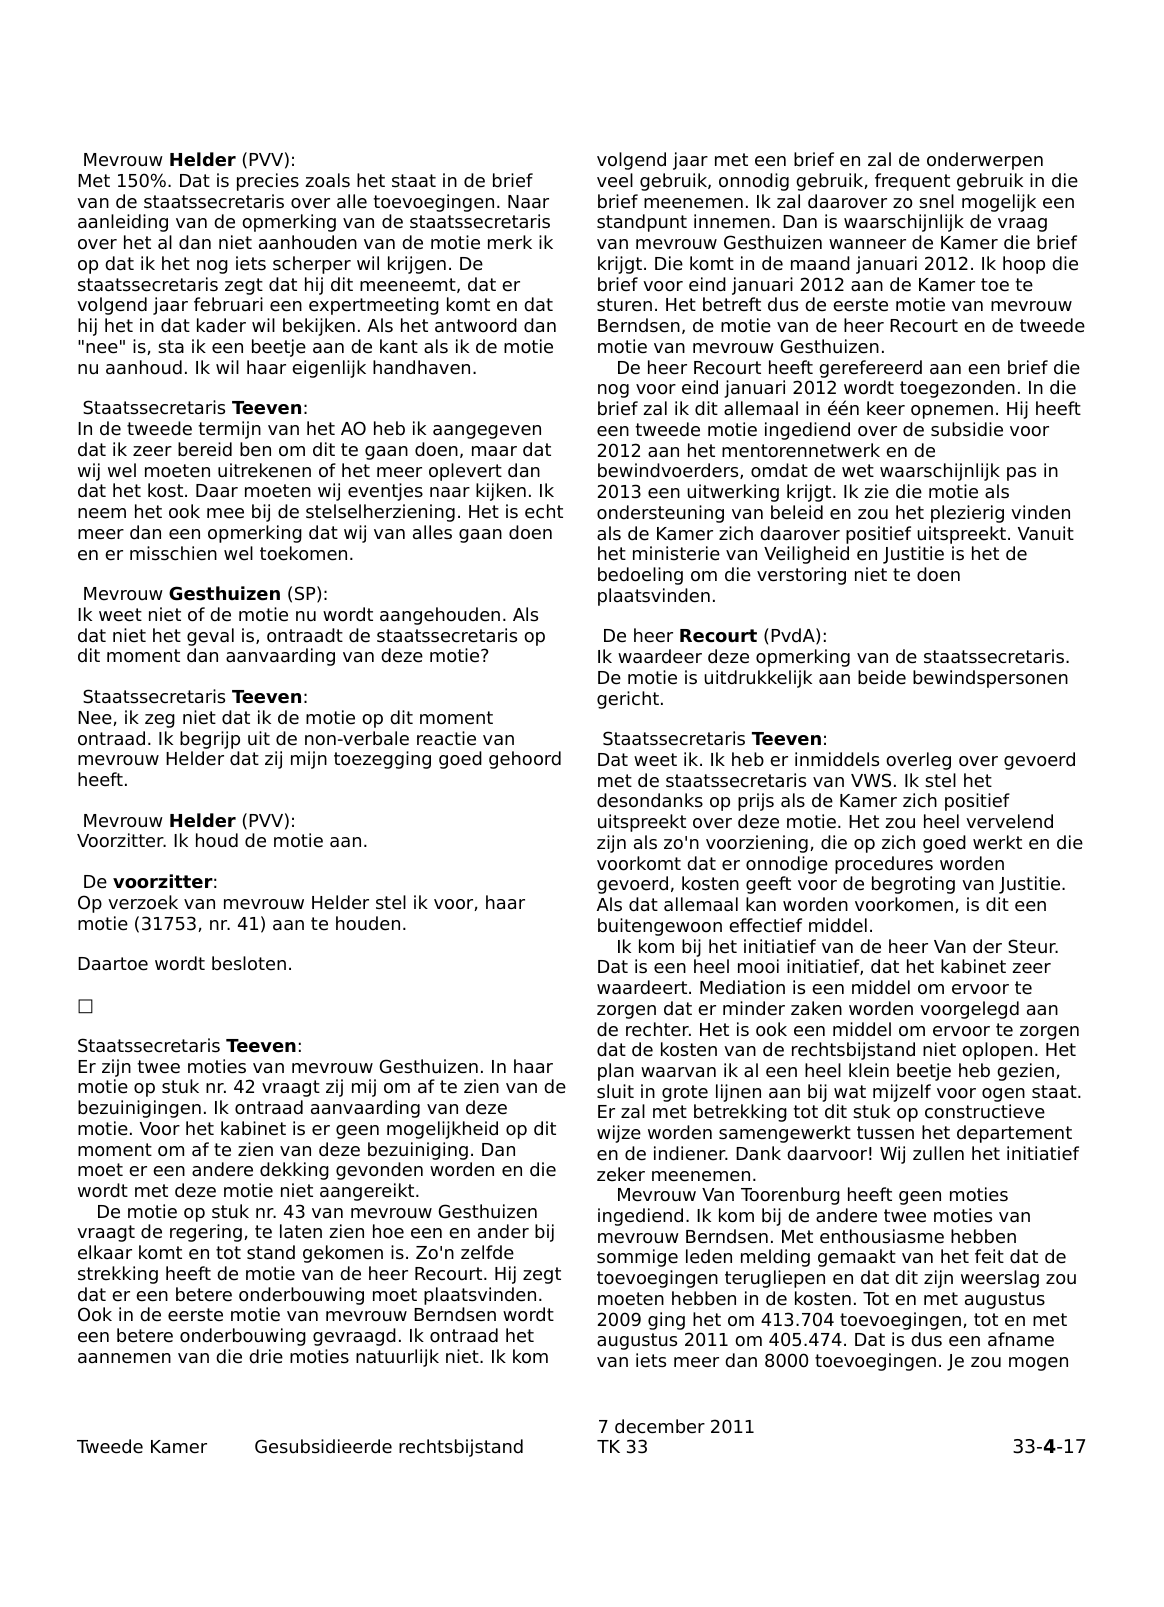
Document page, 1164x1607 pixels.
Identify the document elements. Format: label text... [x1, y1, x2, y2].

text □ [77, 995, 567, 1016]
text Mevrouw Helder (PVV): [77, 811, 567, 831]
text De voorzitter: [77, 872, 567, 893]
text De heer Recourt heeft gerefereerd aan een brief die nog voor eind januari 2012 wordt toegezonden. In die brief zal ik dit allemaal in één keer opnemen. Hij heeft een tweede motie ingediend over de subsidie voor 2012 aan het mentorennetwerk en de bewindvoerders, omdat de wet waarschijnlijk pas in 2013 een uitwerking krijgt. Ik zie die motie als ondersteuning van beleid en zou het plezierig vinden als de Kamer zich daarover positief uitspreekt. Vanuit het ministerie van Veiligheid en Justitie is het de bedoeling om die verstoring niet te doen plaatsvinden. [596, 357, 1087, 606]
text Staatssecretaris Teeven: [77, 398, 567, 419]
text Ik weet niet of de motie nu wordt aangehouden. Als dat niet het geval is, ontraadt de staatssecretaris op dit moment dan aanvaarding van deze motie? [77, 605, 567, 667]
text Er zijn twee moties van mevrouw Gesthuizen. In haar motie op stuk nr. 42 vraagt zij mij om af te zien van de bezuinigingen. Ik ontraad aanvaarding van deze motie. Voor het kabinet is er geen mogelijkheid op dit moment om af te zien van deze bezuiniging. Dan moet er een andere dekking gevonden worden en die wordt met deze motie niet aangereikt. [77, 1056, 567, 1202]
text De heer Recourt (PvdA): [596, 626, 1087, 647]
text Ik waardeer deze opmerking van de staatssecretaris. De motie is uitdrukkelijk aan beide bewindspersonen gericht. [596, 647, 1087, 709]
text Daartoe wordt besloten. [77, 954, 567, 975]
text Staatssecretaris Teeven: [77, 687, 567, 708]
text Met 150%. Dat is precies zoals het staat in de brief van de staatssecretaris over alle toevoegingen. Naar aanleiding van de opmerking van de staatssecretaris over het al dan niet aanhouden van de motie merk ik op dat ik het nog iets scherper wil krijgen. De staatssecretaris zegt dat hij dit meeneemt, dat er volgend jaar februari een expertmeeting komt en dat hij het in dat kader wil bekijken. Als het antwoord dan "nee" is, sta ik een beetje aan de kant als ik de motie nu aanhoud. Ik wil haar eigenlijk handhaven. [77, 171, 567, 378]
text In de tweede termijn van het AO heb ik aangegeven dat ik zeer bereid ben om dit te gaan doen, maar dat wij wel moeten uitrekenen of het meer oplevert dan dat het kost. Daar moeten wij eventjes naar kijken. Ik neem het ook mee bij de stelselherziening. Het is echt meer dan een opmerking dat wij van alles gaan doen en er misschien wel toekomen. [77, 419, 567, 564]
text Staatssecretaris Teeven: [596, 729, 1087, 750]
text Ik kom bij het initiatief van de heer Van der Steur. Dat is een heel mooi initiatief, dat het kabinet zeer waardeert. Mediation is een middel om ervoor te zorgen dat er minder zaken worden voorgelegd aan de rechter. Het is ook een middel om ervoor te zorgen dat de kosten van de rechtsbijstand niet oplopen. Het plan waarvan ik al een heel klein beetje heb gezien, sluit in grote lijnen aan bij wat mijzelf voor ogen staat. Er zal met betrekking tot dit stuk op constructieve wijze worden samengewerkt tussen het departement en de indiener. Dank daarvoor! Wij zullen het initiatief zeker meenemen. [596, 936, 1087, 1185]
text volgend jaar met een brief en zal de onderwerpen veel gebruik, onnodig gebruik, frequent gebruik in die brief meenemen. Ik zal daarover zo snel mogelijk een standpunt innemen. Dan is waarschijnlijk de vraag van mevrouw Gesthuizen wanneer de Kamer die brief krijgt. Die komt in de maand januari 2012. Ik hoop die brief voor eind januari 2012 aan de Kamer toe te sturen. Het betreft dus de eerste motie van mevrouw Berndsen, de motie van de heer Recourt en de tweede motie van mevrouw Gesthuizen. [596, 150, 1087, 357]
text Nee, ik zeg niet dat ik de motie op dit moment ontraad. Ik begrijp uit de non-verbale reactie van mevrouw Helder dat zij mijn toezegging goed gehoord heeft. [77, 708, 567, 791]
text Mevrouw Helder (PVV): [77, 150, 567, 171]
text De motie op stuk nr. 43 van mevrouw Gesthuizen vraagt de regering, te laten zien hoe een en ander bij elkaar komt en tot stand gekomen is. Zo'n zelfde strekking heeft de motie van de heer Recourt. Hij zegt dat er een betere onderbouwing moet plaatsvinden. Ook in de eerste motie van mevrouw Berndsen wordt een betere onderbouwing gevraagd. Ik ontraad het aannemen van die drie moties natuurlijk niet. Ik kom [77, 1202, 567, 1367]
text Mevrouw Van Toorenburg heeft geen moties ingediend. Ik kom bij de andere twee moties van mevrouw Berndsen. Met enthousiasme hebben sommige leden melding gemaakt van het feit dat de toevoegingen terugliepen en dat dit zijn weerslag zou moeten hebben in de kosten. Tot en met augustus 2009 ging het om 413.704 toevoegingen, tot en met augustus 2011 om 405.474. Dat is dus een afname van iets meer dan 8000 toevoegingen. Je zou mogen [596, 1185, 1087, 1372]
text Staatssecretaris Teeven: [77, 1036, 567, 1056]
text Dat weet ik. Ik heb er inmiddels overleg over gevoerd met de staatssecretaris van VWS. Ik stel het desondanks op prijs als de Kamer zich positief uitspreekt over deze motie. Het zou heel vervelend zijn als zo'n voorziening, die op zich goed werkt en die voorkomt dat er onnodige procedures worden gevoerd, kosten geeft voor de begroting van Justitie. Als dat allemaal kan worden voorkomen, is dit een buitengewoon effectief middel. [596, 750, 1087, 936]
text Voorzitter. Ik houd de motie aan. [77, 831, 567, 852]
text Op verzoek van mevrouw Helder stel ik voor, haar motie (31753, nr. 41) aan te houden. [77, 893, 567, 934]
text Mevrouw Gesthuizen (SP): [77, 584, 567, 605]
